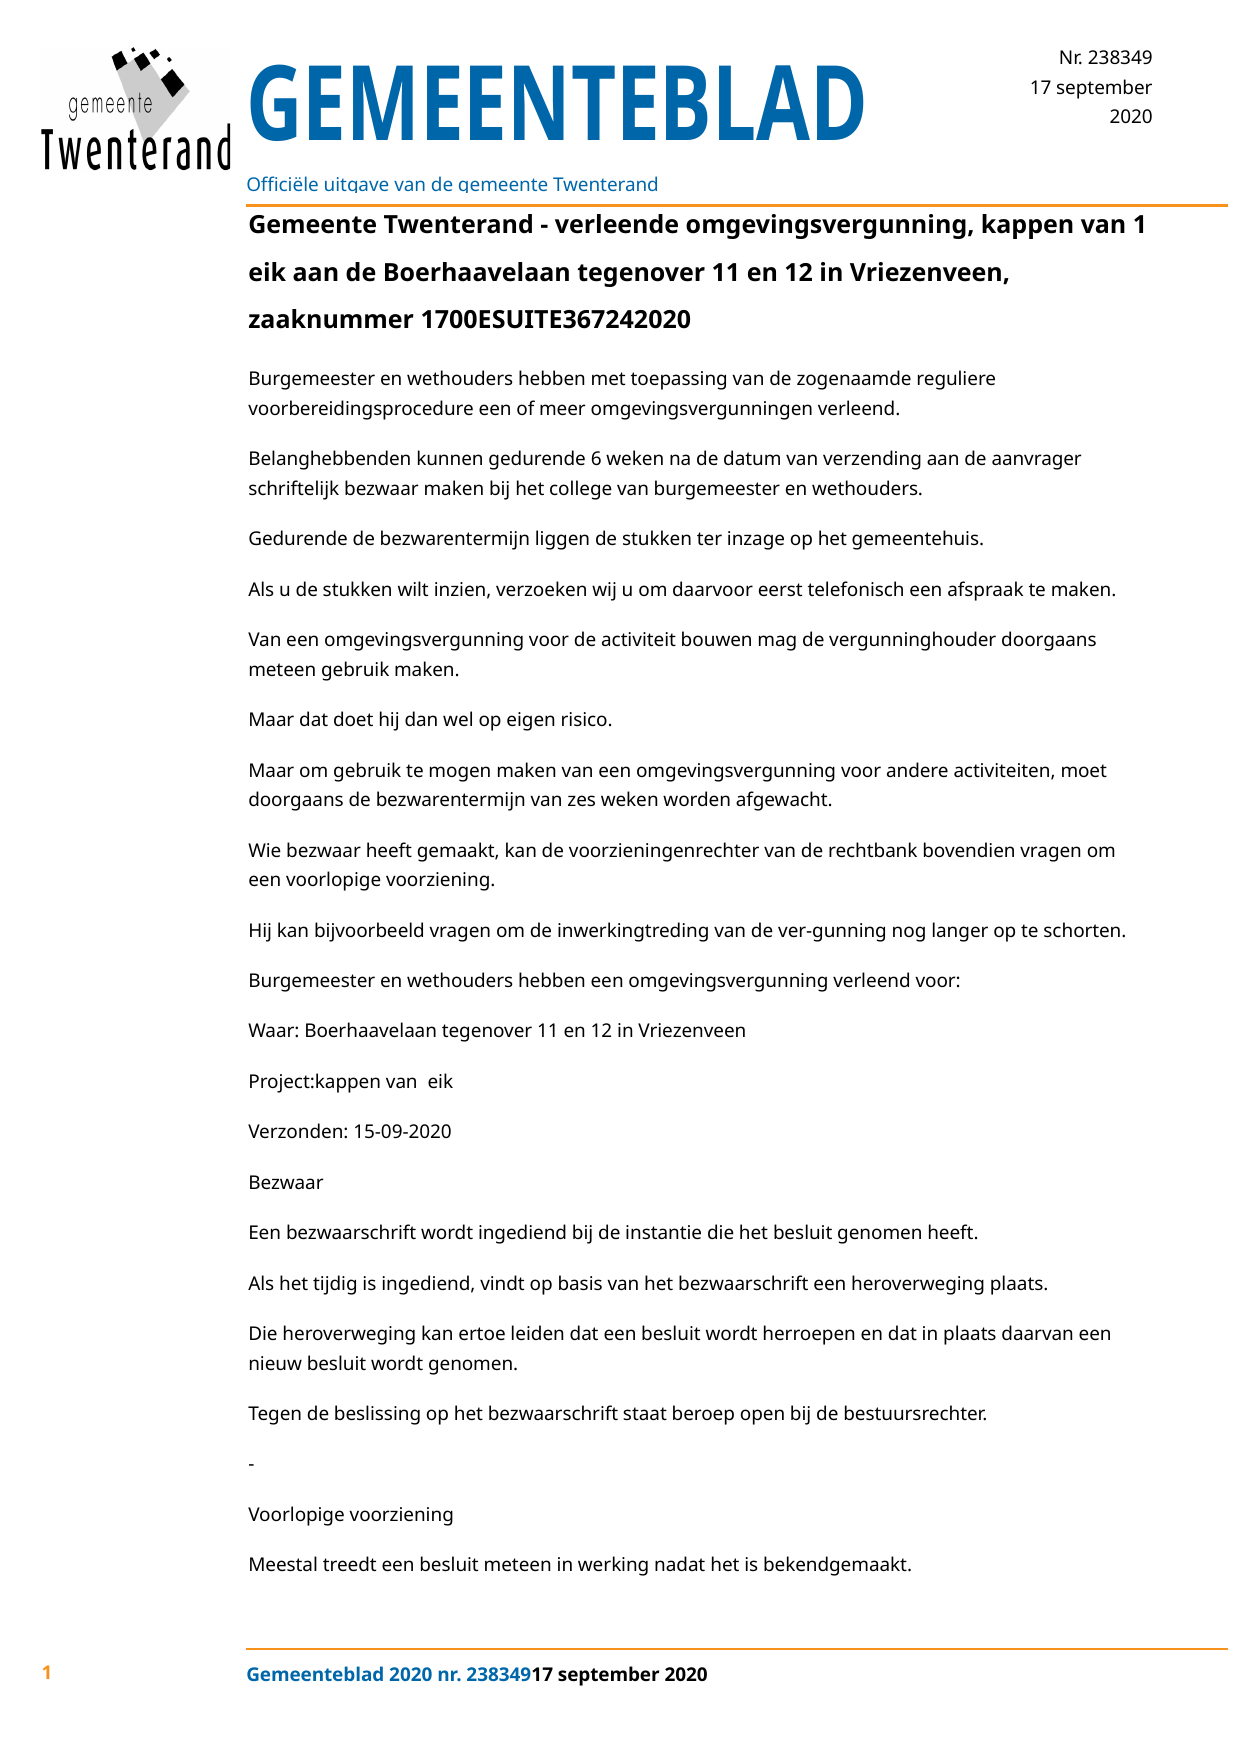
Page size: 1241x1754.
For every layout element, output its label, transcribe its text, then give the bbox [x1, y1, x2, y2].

text Belanghebbenden kunnen gedurende 6 weken na de datum van verzending aan de aanvrager schriftelijk bezwaar maken bij het college van burgemeester en wethouders. [248, 446, 1152, 501]
text Waar: Boerhaavelaan tegenover 11 en 12 in Vriezenveen [248, 1018, 1152, 1043]
text Gemeente Twenterand - verleende omgevingsvergunning, kappen van 1 eik aan de Boerhaavelaan tegenover 11 en 12 in Vriezenveen, zaaknummer 1700ESUITE367242020 [248, 207, 1152, 336]
text Als het tijdig is ingediend, vindt op basis van het bezwaarschrift een heroverweging plaats. [248, 1270, 1152, 1295]
text Verzonden: 15-09-2020 [248, 1118, 1152, 1144]
text Die heroverweging kan ertoe leiden dat een besluit wordt herroepen en dat in plaats daarvan een nieuw besluit wordt genomen. [248, 1320, 1152, 1375]
text Maar om gebruik te mogen maken van een omgevingsvergunning voor andere activiteiten, moet doorgaans de bezwarentermijn van zes weken worden afgewacht. [248, 757, 1152, 812]
text Burgemeester en wethouders hebben een omgevingsvergunning verleend voor: [248, 967, 1152, 993]
text Van een omgevingsvergunning voor de activiteit bouwen mag de vergunninghouder doorgaans meteen gebruik maken. [248, 626, 1152, 682]
text Voorlopige voorziening [248, 1501, 1152, 1527]
text Tegen de beslissing op het bezwaarschrift staat beroep open bij de bestuursrechter. [248, 1400, 1152, 1426]
text - [248, 1451, 1152, 1476]
text Maar dat doet hij dan wel op eigen risico. [248, 706, 1152, 732]
text Als u de stukken wilt inzien, verzoeken wij u om daarvoor eerst telefonisch een afspraak te maken. [248, 576, 1152, 602]
text Wie bezwaar heeft gemaakt, kan de voorzieningenrechter van de rechtbank bovendien vragen om een voorlopige voorziening. [248, 837, 1152, 892]
text Gedurende de bezwarentermijn liggen de stukken ter inzage op het gemeentehuis. [248, 526, 1152, 551]
text Hij kan bijvoorbeeld vragen om de inwerkingtreding van de ver-gunning nog langer op te schorten. [248, 917, 1152, 942]
picture [41, 47, 231, 172]
text Een bezwaarschrift wordt ingediend bij de instantie die het besluit genomen heeft. [248, 1219, 1152, 1245]
text Burgemeester en wethouders hebben met toepassing van de zogenaamde reguliere voorbereidingsprocedure een of meer omgevingsvergunningen verleend. [248, 366, 1152, 421]
text Bezwaar [248, 1169, 1152, 1194]
text Project:kappen van eik [248, 1068, 1152, 1094]
text Meestal treedt een besluit meteen in werking nadat het is bekendgemaakt. [248, 1551, 1152, 1577]
